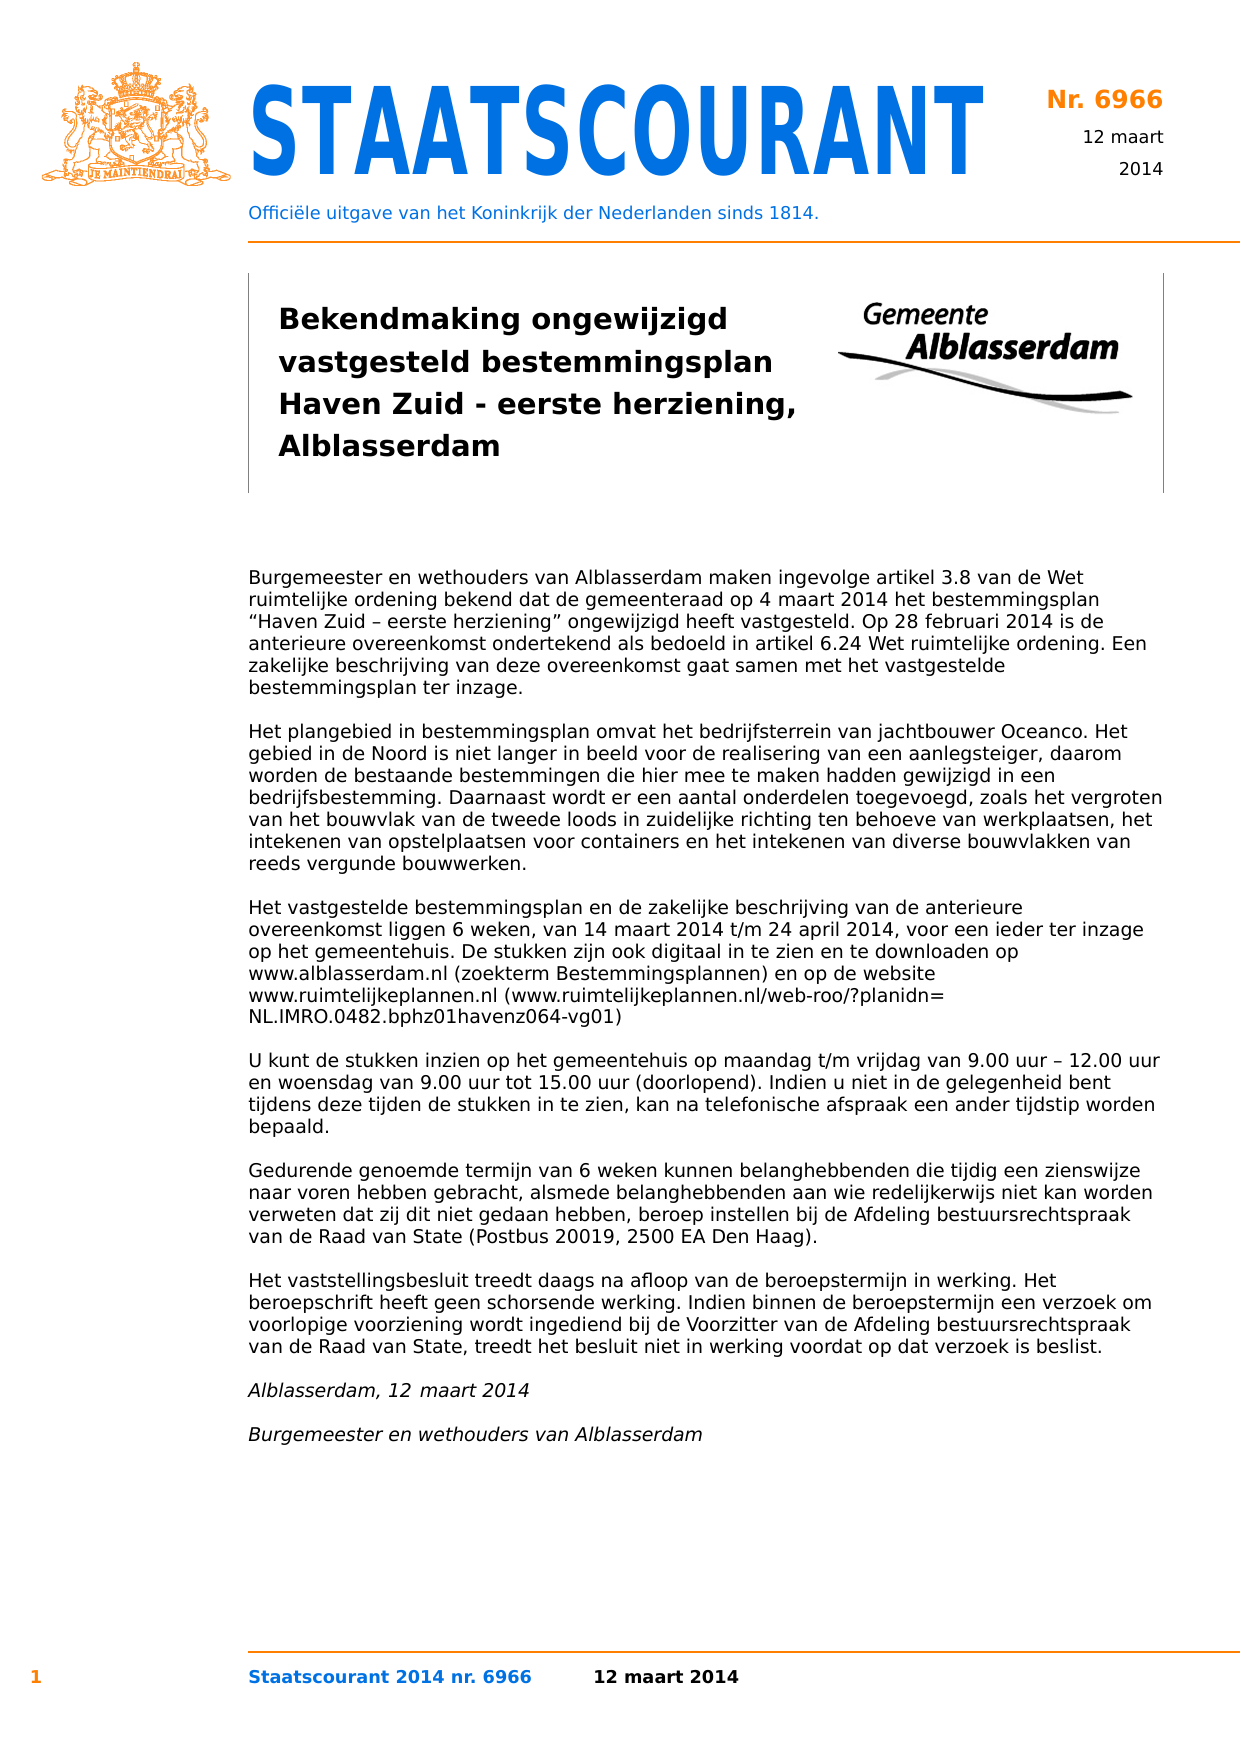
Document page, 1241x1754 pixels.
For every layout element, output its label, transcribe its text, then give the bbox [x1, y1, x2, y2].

text Het plangebied in bestemmingsplan omvat het bedrijfsterrein van jachtbouwer Oceanco. Het gebied in de Noord is niet langer in beeld voor de realisering van een aanlegsteiger, daarom worden de bestaande bestemmingen die hier mee te maken hadden gewijzigd in een bedrijfsbestemming. Daarnaast wordt er een aantal onderdelen toegevoegd, zoals het vergroten van het bouwvlak van de tweede loods in zuidelijke richting ten behoeve van werkplaatsen, het intekenen van opstelplaatsen voor containers en het intekenen van diverse bouwvlakken van reeds vergunde bouwwerken. [248, 721, 1163, 875]
text Alblasserdam, 12 maart 2014 [248, 1380, 1163, 1402]
table_header [25, 62, 248, 241]
text Het vastgestelde bestemmingsplan en de zakelijke beschrijving van de anterieure overeenkomst liggen 6 weken, van 14 maart 2014 t/m 24 april 2014, voor een ieder ter inzage op het gemeentehuis. De stukken zijn ook digitaal in te zien en te downloaden op www.alblasserdam.nl (zoekterm Bestemmingsplannen) en op de website www.ruimtelijkeplannen.nl (www.ruimtelijkeplannen.nl/web-roo/?planidn= NL.IMRO.0482.bphz01havenz064-vg01) [248, 897, 1163, 1028]
picture [838, 302, 1134, 415]
text Gedurende genoemde termijn van 6 weken kunnen belanghebbenden die tijdig een zienswijze naar voren hebben gebracht, alsmede belanghebbenden aan wie redelijkerwijs niet kan worden verweten dat zij dit niet gedaan hebben, beroep instellen bij de Afdeling bestuursrechtspraak van de Raad van State (Postbus 20019, 2500 EA Den Haag). [248, 1160, 1163, 1248]
table_header STAATSCOURANT [248, 62, 998, 203]
subtitle Bekendmaking ongewijzigd vastgesteld bestemmingsplan Haven Zuid - eerste herziening, Alblasserdam [249, 273, 1163, 493]
text U kunt de stukken inzien op het gemeentehuis op maandag t/m vrijdag van 9.00 uur – 12.00 uur en woensdag van 9.00 uur tot 15.00 uur (doorlopend). Indien u niet in de gelegenheid bent tijdens deze tijden de stukken in te zien, kan na telefonische afspraak een ander tijdstip worden bepaald. [248, 1050, 1163, 1138]
text Burgemeester en wethouders van Alblasserdam maken ingevolge artikel 3.8 van de Wet ruimtelijke ordening bekend dat de gemeenteraad op 4 maart 2014 het bestemmingsplan “Haven Zuid – eerste herziening” ongewijzigd heeft vastgesteld. Op 28 februari 2014 is de anterieure overeenkomst ondertekend als bedoeld in artikel 6.24 Wet ruimtelijke ordening. Een zakelijke beschrijving van deze overeenkomst gaat samen met het vastgestelde bestemmingsplan ter inzage. [248, 567, 1163, 699]
table_cell 2014 [998, 153, 1240, 203]
table_cell Officiële uitgave van het Koninkrijk der Nederlanden sinds 1814. [248, 203, 1240, 241]
table_cell 12 maart [998, 121, 1240, 153]
text Het vaststellingsbesluit treedt daags na afloop van de beroepstermijn in werking. Het beroepschrift heeft geen schorsende werking. Indien binnen de beroepstermijn een verzoek om voorlopige voorziening wordt ingediend bij de Voorzitter van de Afdeling bestuursrechtspraak van de Raad van State, treedt het besluit niet in werking voordat op dat verzoek is beslist. [248, 1270, 1163, 1358]
table_header Nr. 6966 [998, 62, 1240, 121]
picture [41, 62, 231, 186]
text Burgemeester en wethouders van Alblasserdam [248, 1423, 1163, 1446]
